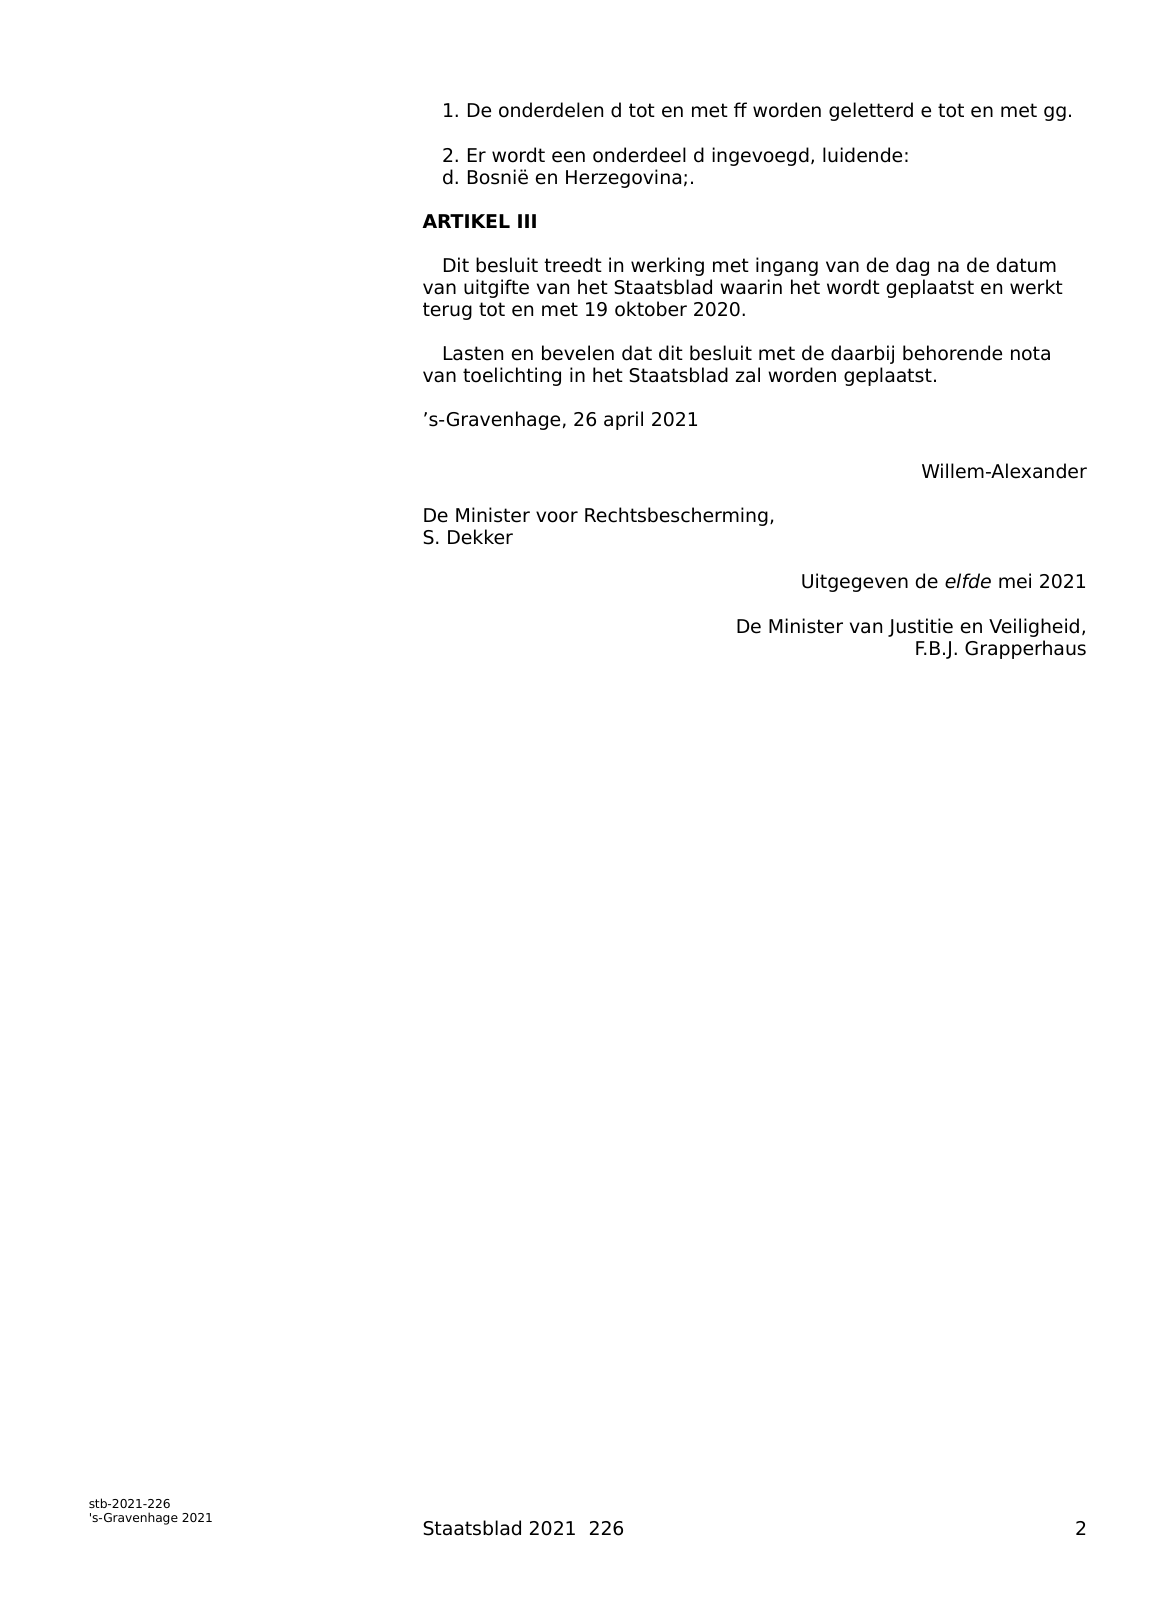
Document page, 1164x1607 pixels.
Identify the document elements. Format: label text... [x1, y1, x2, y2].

text Uitgegeven de elfde mei 2021 [422, 571, 1087, 593]
text Lasten en bevelen dat dit besluit met de daarbij behorende nota van toelichting in het Staatsblad zal worden geplaatst. [422, 343, 1087, 387]
text De Minister voor Rechtsbescherming, S. Dekker [422, 505, 1087, 549]
subtitle ARTIKEL III [422, 211, 1087, 233]
text 's-Gravenhage 2021 [88, 1511, 323, 1525]
text 1. De onderdelen d tot en met ff worden geletterd e tot en met gg. [422, 100, 1087, 122]
text Dit besluit treedt in werking met ingang van de dag na de datum van uitgifte van het Staatsblad waarin het wordt geplaatst en werkt terug tot en met 19 oktober 2020. [422, 255, 1087, 321]
text Willem-Alexander [422, 461, 1087, 483]
text stb-2021-226 [88, 1497, 323, 1511]
text De Minister van Justitie en Veiligheid, F.B.J. Grapperhaus [422, 616, 1087, 659]
text ’s-Gravenhage, 26 april 2021 [422, 409, 1087, 431]
text 2. Er wordt een onderdeel d ingevoegd, luidende: [422, 144, 1087, 167]
text d. Bosnië en Herzegovina;. [422, 167, 1087, 188]
